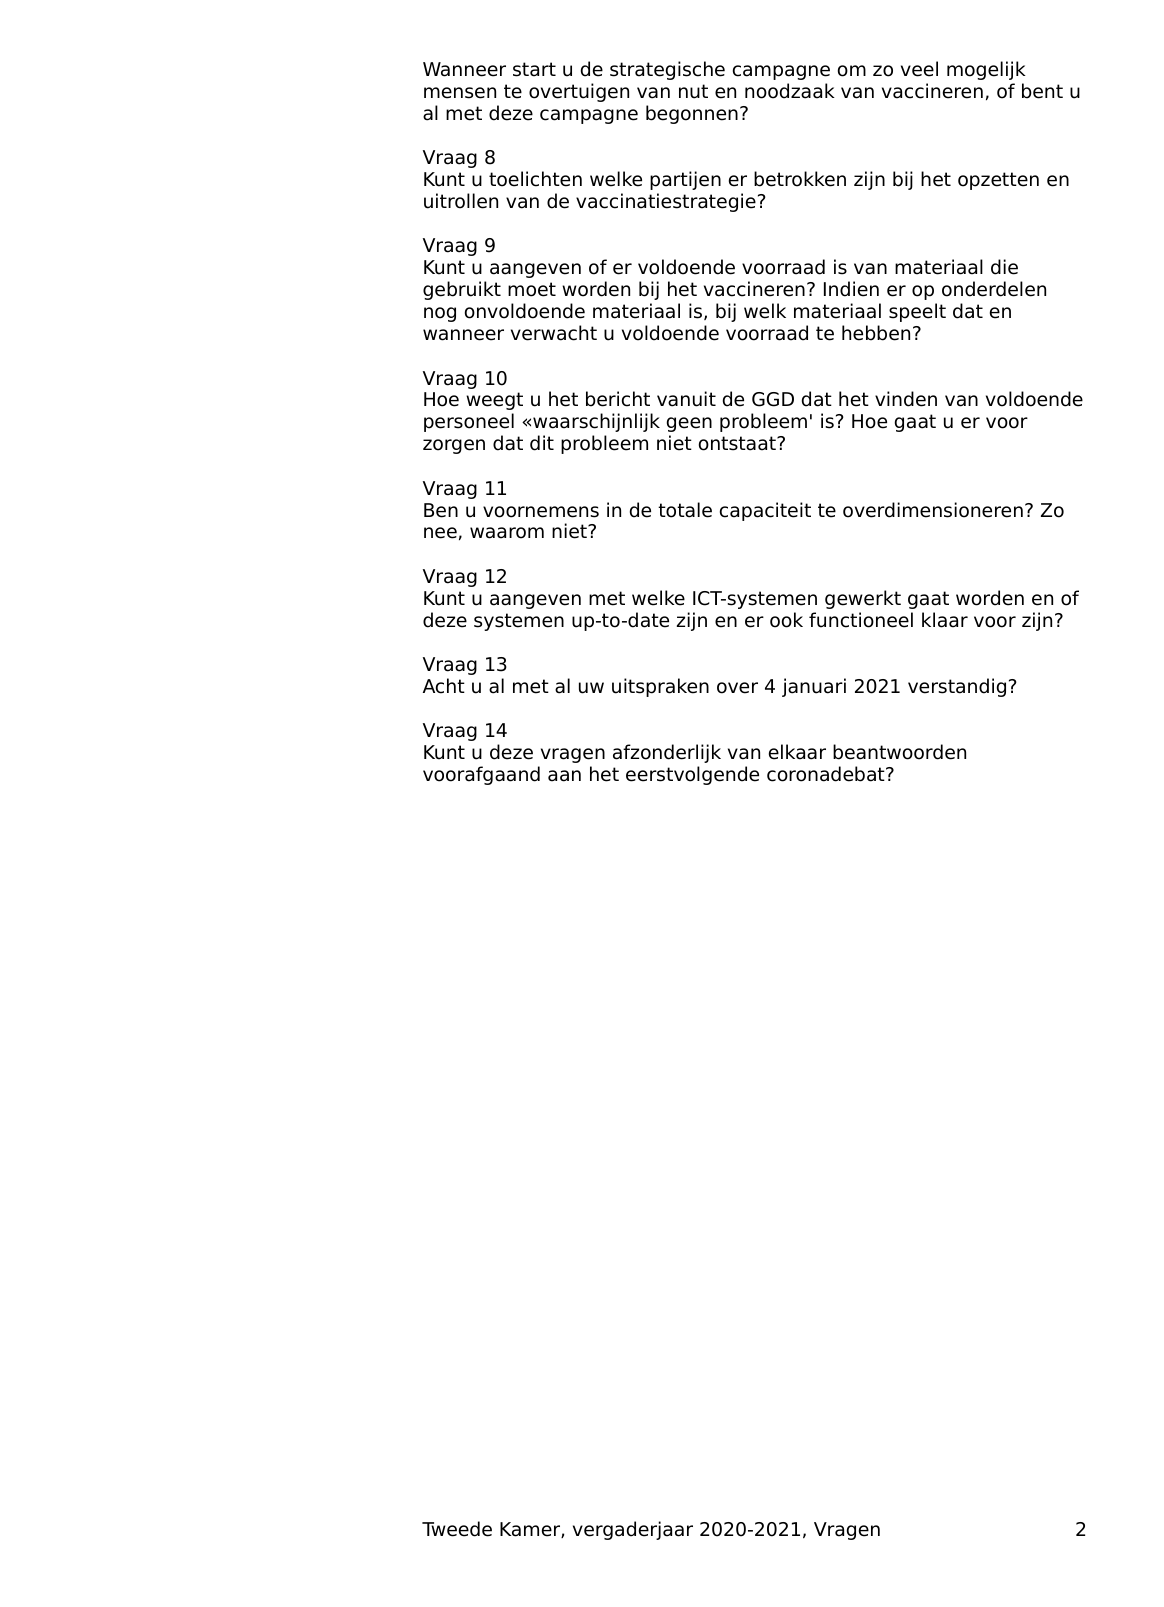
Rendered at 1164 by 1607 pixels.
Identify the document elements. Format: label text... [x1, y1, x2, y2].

text Vraag 11 [422, 477, 1087, 499]
text Vraag 13 [422, 654, 1087, 676]
text Acht u al met al uw uitspraken over 4 januari 2021 verstandig? [422, 676, 1087, 698]
text Vraag 10 [422, 367, 1087, 389]
text Vraag 12 [422, 566, 1087, 588]
text Vraag 9 [422, 235, 1087, 257]
text Vraag 8 [422, 147, 1087, 169]
text Hoe weegt u het bericht vanuit de GGD dat het vinden van voldoende personeel «waarschijnlijk geen probleem' is? Hoe gaat u er voor zorgen dat dit probleem niet ontstaat? [422, 389, 1087, 455]
text Kunt u toelichten welke partijen er betrokken zijn bij het opzetten en uitrollen van de vaccinatiestrategie? [422, 169, 1087, 213]
text Kunt u aangeven of er voldoende voorraad is van materiaal die gebruikt moet worden bij het vaccineren? Indien er op onderdelen nog onvoldoende materiaal is, bij welk materiaal speelt dat en wanneer verwacht u voldoende voorraad te hebben? [422, 257, 1087, 345]
text Kunt u deze vragen afzonderlijk van elkaar beantwoorden voorafgaand aan het eerstvolgende coronadebat? [422, 742, 1087, 786]
text Ben u voornemens in de totale capaciteit te overdimensioneren? Zo nee, waarom niet? [422, 499, 1087, 543]
text Kunt u aangeven met welke ICT-systemen gewerkt gaat worden en of deze systemen up-to-date zijn en er ook functioneel klaar voor zijn? [422, 588, 1087, 632]
text Vraag 14 [422, 720, 1087, 742]
text Wanneer start u de strategische campagne om zo veel mogelijk mensen te overtuigen van nut en noodzaak van vaccineren, of bent u al met deze campagne begonnen? [422, 59, 1087, 125]
